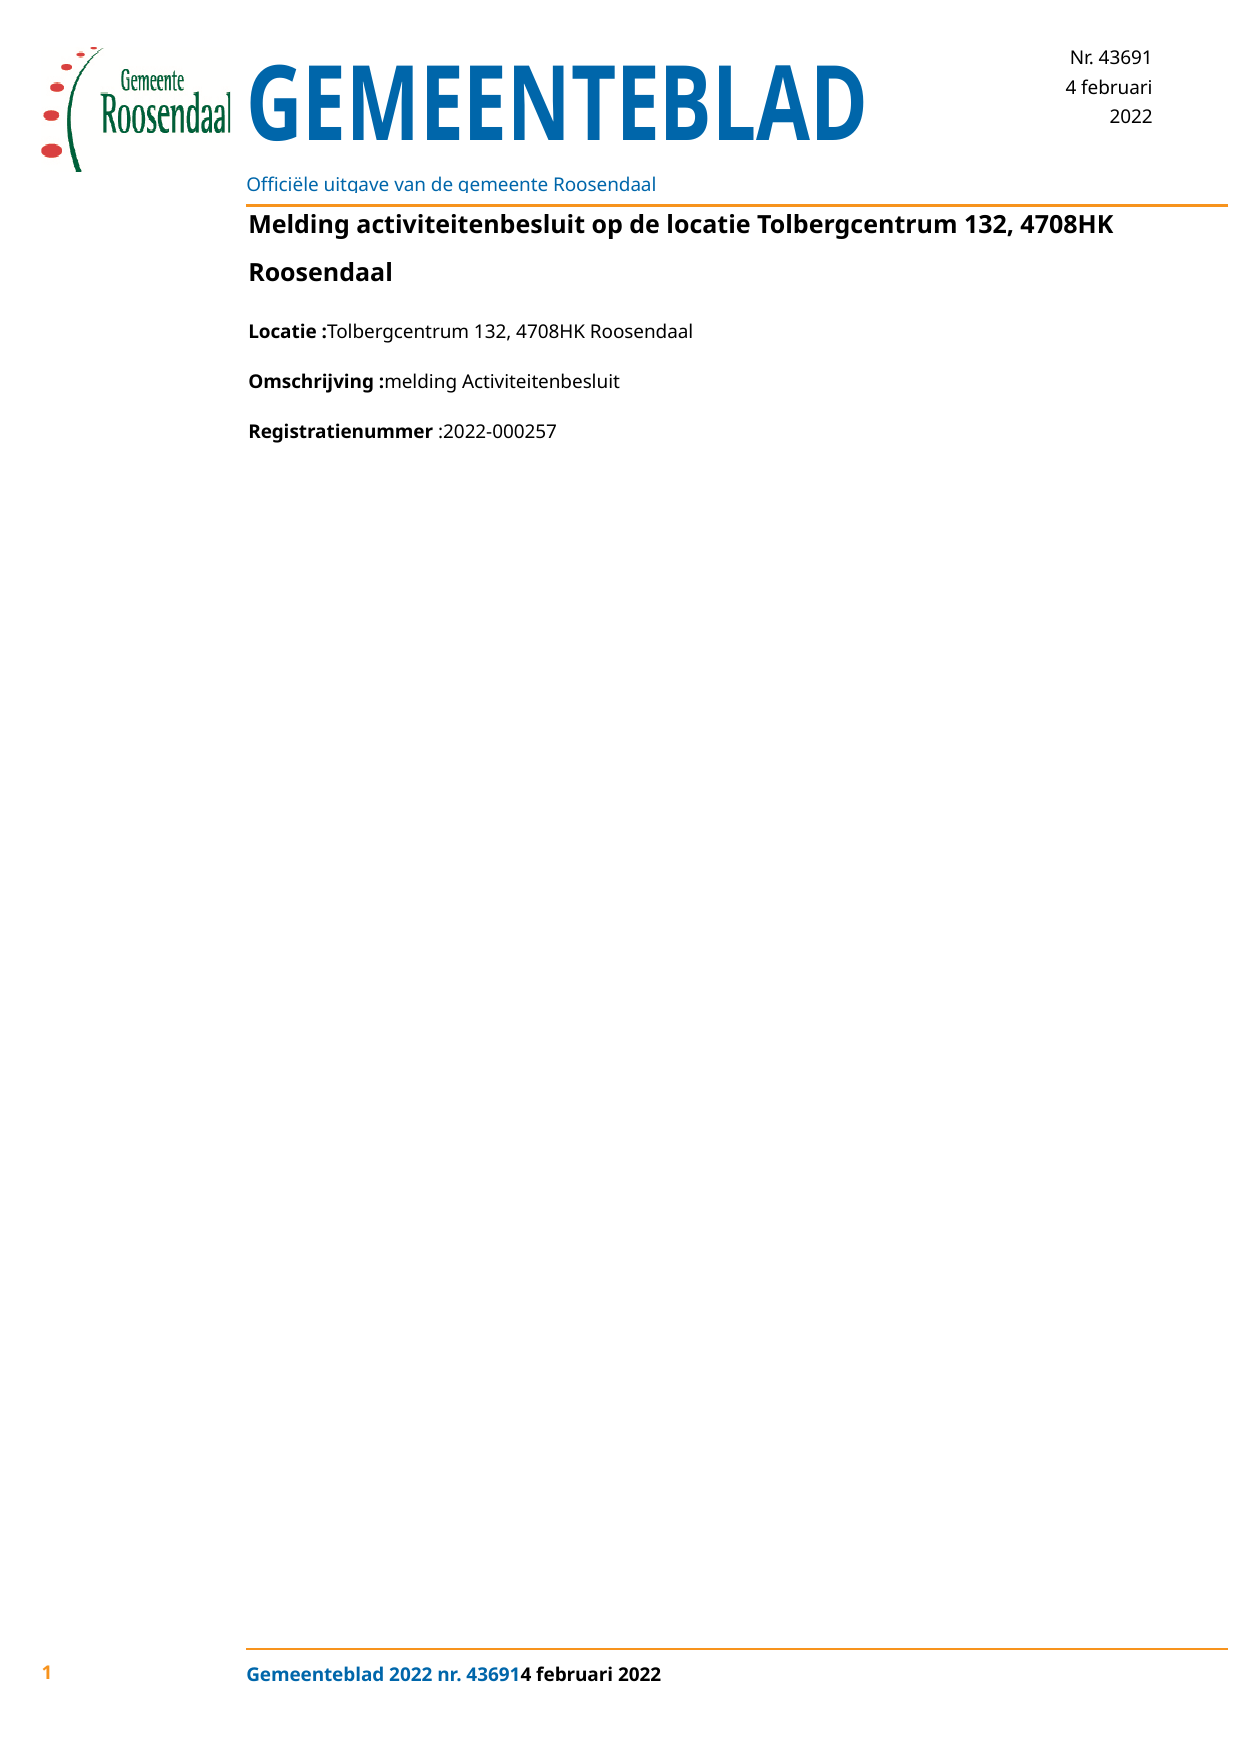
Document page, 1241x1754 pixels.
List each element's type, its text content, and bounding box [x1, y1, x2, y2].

text Locatie :Tolbergcentrum 132, 4708HK Roosendaal [248, 318, 1152, 344]
text Omschrijving :melding Activiteitenbesluit [248, 368, 1152, 394]
text Melding activiteitenbesluit op de locatie Tolbergcentrum 132, 4708HK Roosendaal [248, 207, 1152, 288]
text Registratienummer :2022-000257 [248, 419, 1152, 444]
picture [41, 47, 231, 172]
